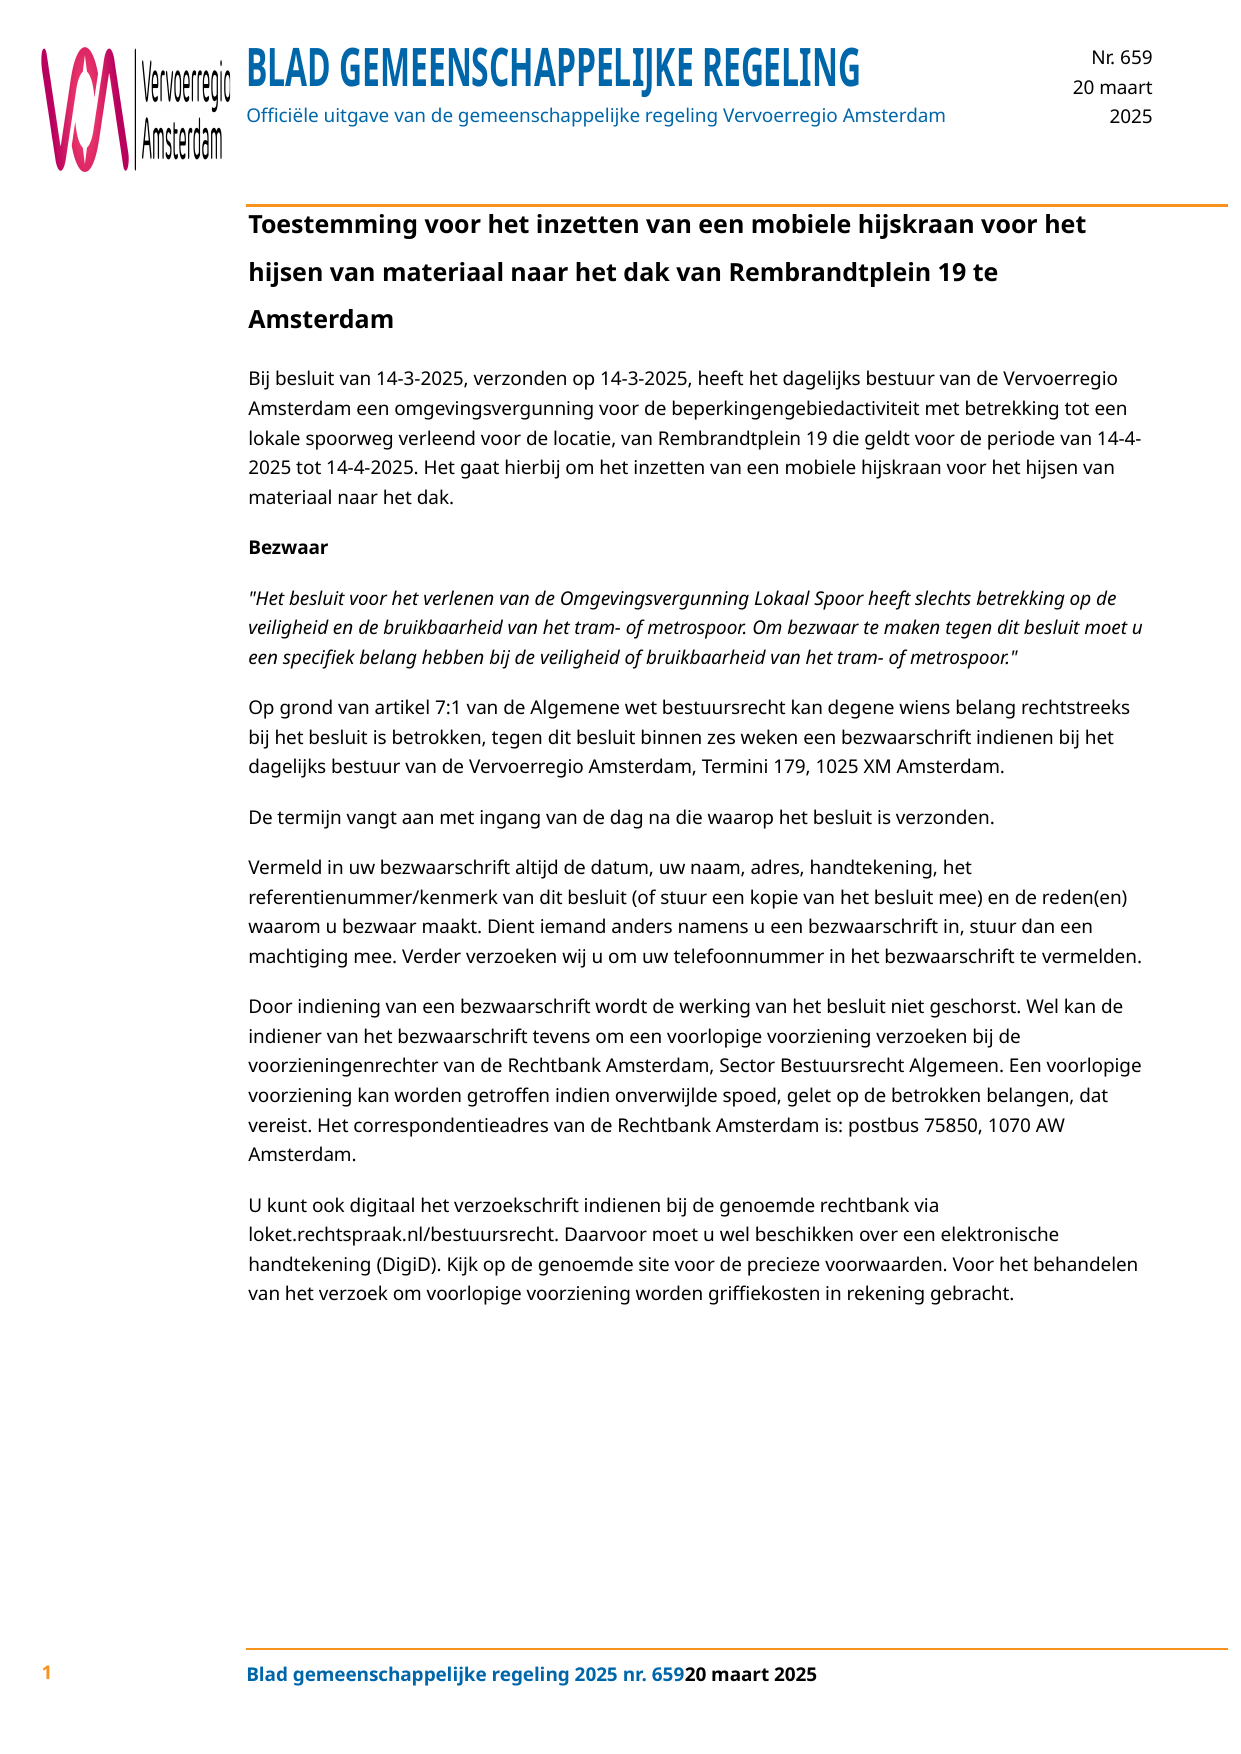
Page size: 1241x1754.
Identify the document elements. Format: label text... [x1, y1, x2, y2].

text Op grond van artikel 7:1 van de Algemene wet bestuursrecht kan degene wiens belang rechtstreeks bij het besluit is betrokken, tegen dit besluit binnen zes weken een bezwaarschrift indienen bij het dagelijks bestuur van de Vervoerregio Amsterdam, Termini 179, 1025 XM Amsterdam. [248, 694, 1152, 779]
text Toestemming voor het inzetten van een mobiele hijskraan voor het hijsen van materiaal naar het dak van Rembrandtplein 19 te Amsterdam [248, 207, 1152, 336]
text U kunt ook digitaal het verzoekschrift indienen bij de genoemde rechtbank via loket.rechtspraak.nl/bestuursrecht. Daarvoor moet u wel beschikken over een elektronische handtekening (DigiD). Kijk op de genoemde site voor de precieze voorwaarden. Voor het behandelen van het verzoek om voorlopige voorziening worden griffiekosten in rekening gebracht. [248, 1192, 1152, 1306]
picture [41, 47, 231, 172]
text Bezwaar [248, 534, 1152, 560]
text Bij besluit van 14-3-2025, verzonden op 14-3-2025, heeft het dagelijks bestuur van de Vervoerregio Amsterdam een omgevingsvergunning voor de beperkingengebiedactiviteit met betrekking tot een lokale spoorweg verleend voor de locatie, van Rembrandtplein 19 die geldt voor de periode van 14-4-2025 tot 14-4-2025. Het gaat hierbij om het inzetten van een mobiele hijskraan voor het hijsen van materiaal naar het dak. [248, 366, 1152, 509]
text Vermeld in uw bezwaarschrift altijd de datum, uw naam, adres, handtekening, het referentienummer/kenmerk van dit besluit (of stuur een kopie van het besluit mee) en de reden(en) waarom u bezwaar maakt. Dient iemand anders namens u een bezwaarschrift in, stuur dan een machtiging mee. Verder verzoeken wij u om uw telefoonnummer in het bezwaarschrift te vermelden. [248, 854, 1152, 969]
text Door indiening van een bezwaarschrift wordt de werking van het besluit niet geschorst. Wel kan de indiener van het bezwaarschrift tevens om een voorlopige voorziening verzoeken bij de voorzieningenrechter van de Rechtbank Amsterdam, Sector Bestuursrecht Algemeen. Een voorlopige voorziening kan worden getroffen indien onverwijlde spoed, gelet op de betrokken belangen, dat vereist. Het correspondentieadres van de Rechtbank Amsterdam is: postbus 75850, 1070 AW Amsterdam. [248, 993, 1152, 1167]
text "Het besluit voor het verlenen van de Omgevingsvergunning Lokaal Spoor heeft slechts betrekking op de veiligheid en de bruikbaarheid van het tram- of metrospoor. Om bezwaar te maken tegen dit besluit moet u een specifiek belang hebben bij de veiligheid of bruikbaarheid van het tram- of metrospoor." [248, 585, 1152, 669]
text De termijn vangt aan met ingang van de dag na die waarop het besluit is verzonden. [248, 804, 1152, 829]
